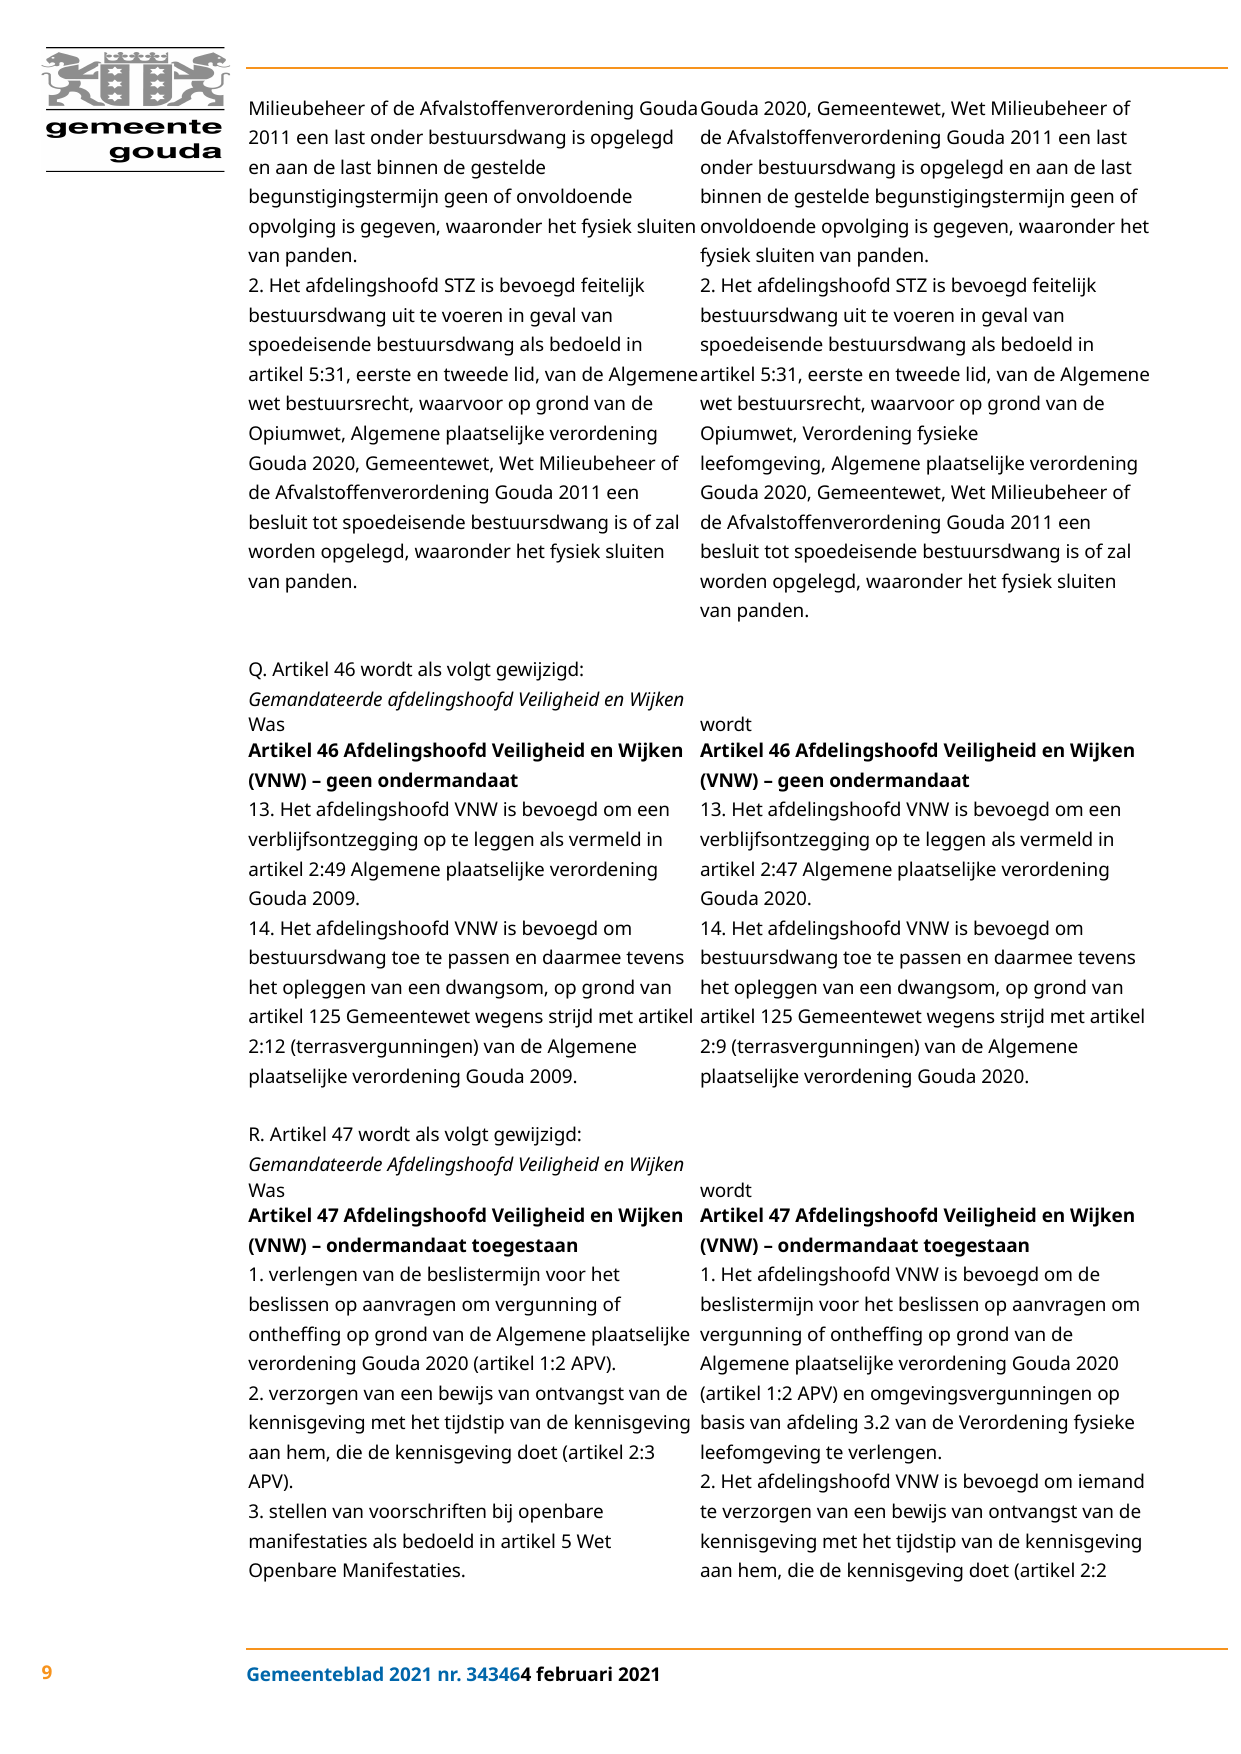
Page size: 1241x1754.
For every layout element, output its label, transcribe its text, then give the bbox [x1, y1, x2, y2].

table_cell Artikel 46 Afdelingshoofd Veiligheid en Wijken (VNW) – geen ondermandaat 13. Het afdelingshoofd VNW is bevoegd om een verblijfsontzegging op te leggen als vermeld in artikel 2:49 Algemene plaatselijke verordening Gouda 2009. 14. Het afdelingshoofd VNW is bevoegd om bestuursdwang toe te passen en daarmee tevens het opleggen van een dwangsom, op grond van artikel 125 Gemeentewet wegens strijd met artikel 2:12 (terrasvergunningen) van de Algemene plaatselijke verordening Gouda 2009. [248, 738, 700, 1088]
table_cell Artikel 47 Afdelingshoofd Veiligheid en Wijken (VNW) – ondermandaat toegestaan 1. Het afdelingshoofd VNW is bevoegd om de beslistermijn voor het beslissen op aanvragen om vergunning of ontheffing op grond van de Algemene plaatselijke verordening Gouda 2020 (artikel 1:2 APV) en omgevingsvergunningen op basis van afdeling 3.2 van de Verordening fysieke leefomgeving te verlengen. 2. Het afdelingshoofd VNW is bevoegd om iemand te verzorgen van een bewijs van ontvangst van de kennisgeving met het tijdstip van de kennisgeving aan hem, die de kennisgeving doet (artikel 2:2 [700, 1203, 1152, 1583]
table_cell Was [248, 1177, 700, 1202]
table_cell Artikel 47 Afdelingshoofd Veiligheid en Wijken (VNW) – ondermandaat toegestaan 1. verlengen van de beslistermijn voor het beslissen op aanvragen om vergunning of ontheffing op grond van de Algemene plaatselijke verordening Gouda 2020 (artikel 1:2 APV). 2. verzorgen van een bewijs van ontvangst van de kennisgeving met het tijdstip van de kennisgeving aan hem, die de kennisgeving doet (artikel 2:3 APV). 3. stellen van voorschriften bij openbare manifestaties als bedoeld in artikel 5 Wet Openbare Manifestaties. [248, 1203, 700, 1583]
table_cell wordt [700, 712, 1152, 737]
table_cell Was [248, 712, 700, 737]
text R. Artikel 47 wordt als volgt gewijzigd: [248, 1121, 1152, 1147]
table_header Gemandateerde Afdelingshoofd Veiligheid en Wijken [248, 1151, 1152, 1177]
table_header Gemandateerde afdelingshoofd Veiligheid en Wijken [248, 686, 1152, 712]
table_cell Milieubeheer of de Afvalstoffenverordening Gouda 2011 een last onder bestuursdwang is opgelegd en aan de last binnen de gestelde begunstigingstermijn geen of onvoldoende opvolging is gegeven, waaronder het fysiek sluiten van panden. 2. Het afdelingshoofd STZ is bevoegd feitelijk bestuursdwang uit te voeren in geval van spoedeisende bestuursdwang als bedoeld in artikel 5:31, eerste en tweede lid, van de Algemene wet bestuursrecht, waarvoor op grond van de Opiumwet, Algemene plaatselijke verordening Gouda 2020, Gemeentewet, Wet Milieubeheer of de Afvalstoffenverordening Gouda 2011 een besluit tot spoedeisende bestuursdwang is of zal worden opgelegd, waaronder het fysiek sluiten van panden. [248, 95, 700, 623]
text Q. Artikel 46 wordt als volgt gewijzigd: [248, 656, 1152, 682]
table_cell wordt [700, 1177, 1152, 1202]
picture [41, 47, 231, 172]
table_cell Gouda 2020, Gemeentewet, Wet Milieubeheer of de Afvalstoffenverordening Gouda 2011 een last onder bestuursdwang is opgelegd en aan de last binnen de gestelde begunstigingstermijn geen of onvoldoende opvolging is gegeven, waaronder het fysiek sluiten van panden. 2. Het afdelingshoofd STZ is bevoegd feitelijk bestuursdwang uit te voeren in geval van spoedeisende bestuursdwang als bedoeld in artikel 5:31, eerste en tweede lid, van de Algemene wet bestuursrecht, waarvoor op grond van de Opiumwet, Verordening fysieke leefomgeving, Algemene plaatselijke verordening Gouda 2020, Gemeentewet, Wet Milieubeheer of de Afvalstoffenverordening Gouda 2011 een besluit tot spoedeisende bestuursdwang is of zal worden opgelegd, waaronder het fysiek sluiten van panden. [700, 95, 1152, 623]
table_cell Artikel 46 Afdelingshoofd Veiligheid en Wijken (VNW) – geen ondermandaat 13. Het afdelingshoofd VNW is bevoegd om een verblijfsontzegging op te leggen als vermeld in artikel 2:47 Algemene plaatselijke verordening Gouda 2020. 14. Het afdelingshoofd VNW is bevoegd om bestuursdwang toe te passen en daarmee tevens het opleggen van een dwangsom, op grond van artikel 125 Gemeentewet wegens strijd met artikel 2:9 (terrasvergunningen) van de Algemene plaatselijke verordening Gouda 2020. [700, 738, 1152, 1088]
